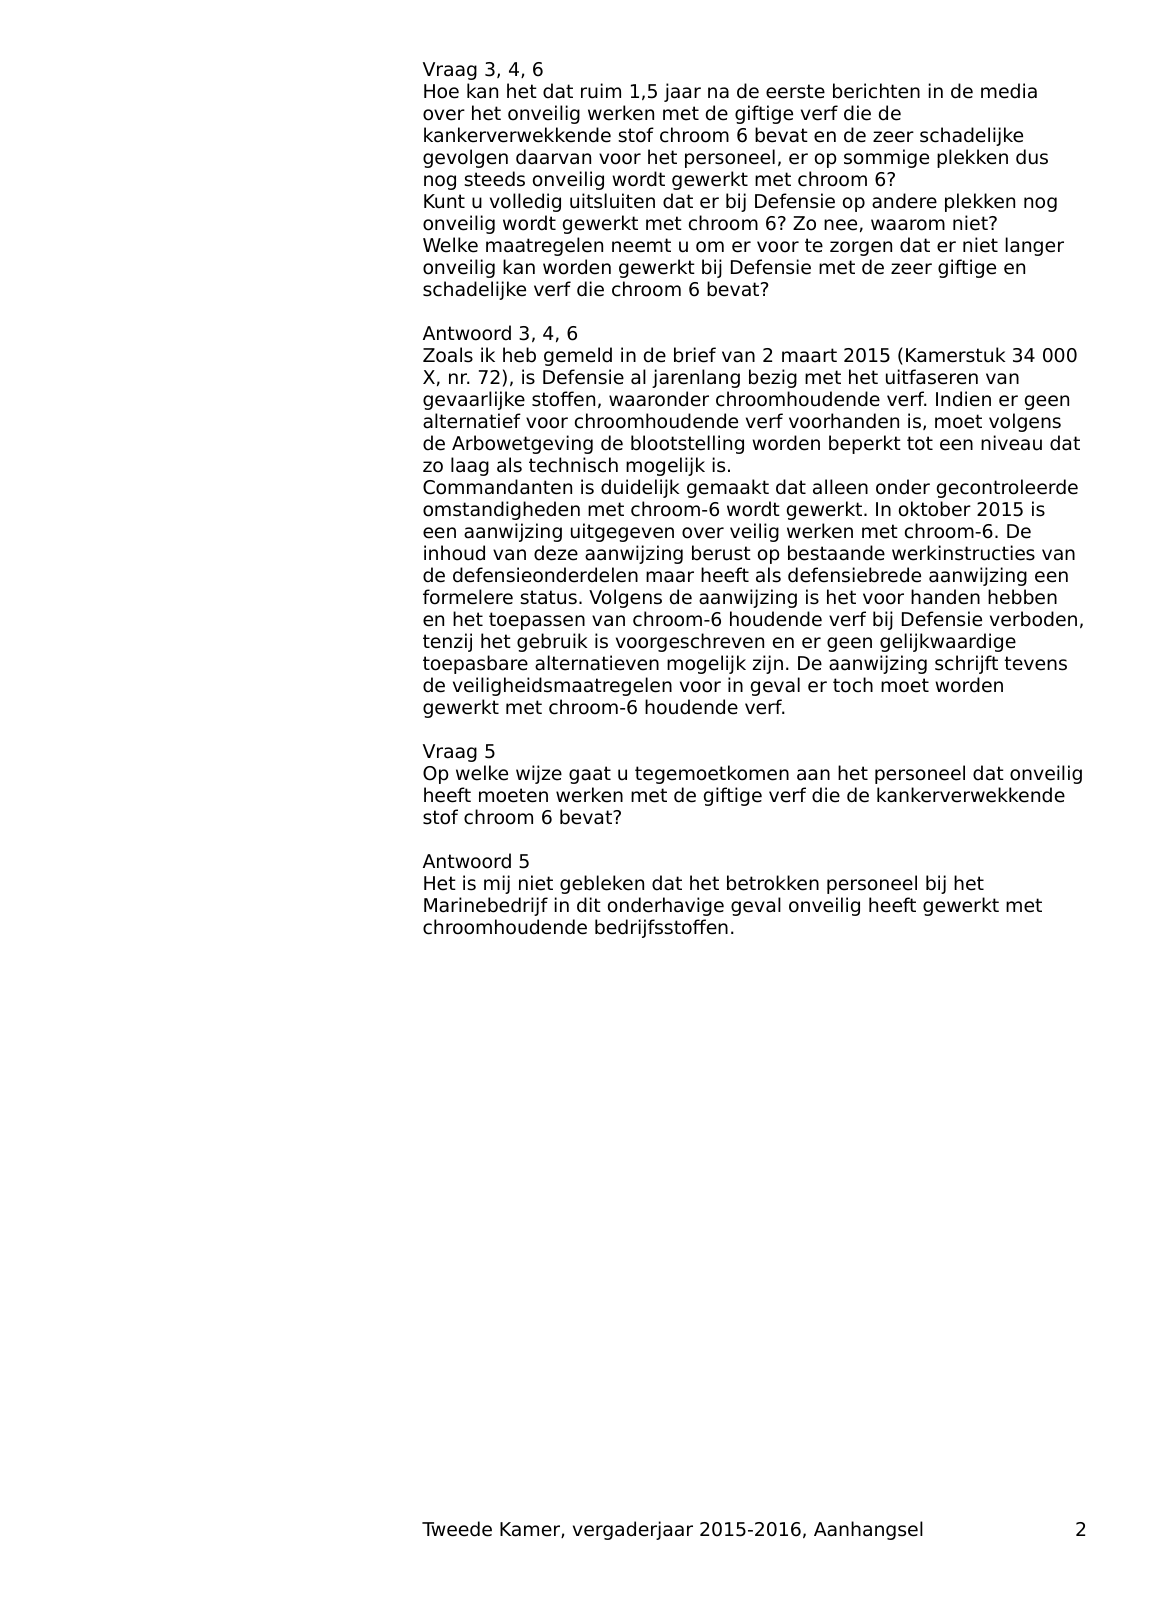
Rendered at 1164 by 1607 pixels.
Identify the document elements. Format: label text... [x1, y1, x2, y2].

text Antwoord 5 [422, 851, 1087, 873]
text Het is mij niet gebleken dat het betrokken personeel bij het Marinebedrijf in dit onderhavige geval onveilig heeft gewerkt met chroomhoudende bedrijfsstoffen. [422, 873, 1087, 939]
text Antwoord 3, 4, 6 [422, 323, 1087, 345]
text Vraag 3, 4, 6 [422, 59, 1087, 81]
text Vraag 5 [422, 741, 1087, 763]
text Kunt u volledig uitsluiten dat er bij Defensie op andere plekken nog onveilig wordt gewerkt met chroom 6? Zo nee, waarom niet? [422, 191, 1087, 235]
text Welke maatregelen neemt u om er voor te zorgen dat er niet langer onveilig kan worden gewerkt bij Defensie met de zeer giftige en schadelijke verf die chroom 6 bevat? [422, 235, 1087, 301]
text Hoe kan het dat ruim 1,5 jaar na de eerste berichten in de media over het onveilig werken met de giftige verf die de kankerverwekkende stof chroom 6 bevat en de zeer schadelijke gevolgen daarvan voor het personeel, er op sommige plekken dus nog steeds onveilig wordt gewerkt met chroom 6? [422, 81, 1087, 191]
text Commandanten is duidelijk gemaakt dat alleen onder gecontroleerde omstandigheden met chroom-6 wordt gewerkt. In oktober 2015 is een aanwijzing uitgegeven over veilig werken met chroom-6. De inhoud van deze aanwijzing berust op bestaande werkinstructies van de defensieonderdelen maar heeft als defensiebrede aanwijzing een formelere status. Volgens de aanwijzing is het voor handen hebben en het toepassen van chroom-6 houdende verf bij Defensie verboden, tenzij het gebruik is voorgeschreven en er geen gelijkwaardige toepasbare alternatieven mogelijk zijn. De aanwijzing schrijft tevens de veiligheidsmaatregelen voor in geval er toch moet worden gewerkt met chroom-6 houdende verf. [422, 477, 1087, 719]
text Op welke wijze gaat u tegemoetkomen aan het personeel dat onveilig heeft moeten werken met de giftige verf die de kankerverwekkende stof chroom 6 bevat? [422, 763, 1087, 829]
text Zoals ik heb gemeld in de brief van 2 maart 2015 (Kamerstuk 34 000 X, nr. 72), is Defensie al jarenlang bezig met het uitfaseren van gevaarlijke stoffen, waaronder chroomhoudende verf. Indien er geen alternatief voor chroomhoudende verf voorhanden is, moet volgens de Arbowetgeving de blootstelling worden beperkt tot een niveau dat zo laag als technisch mogelijk is. [422, 345, 1087, 477]
